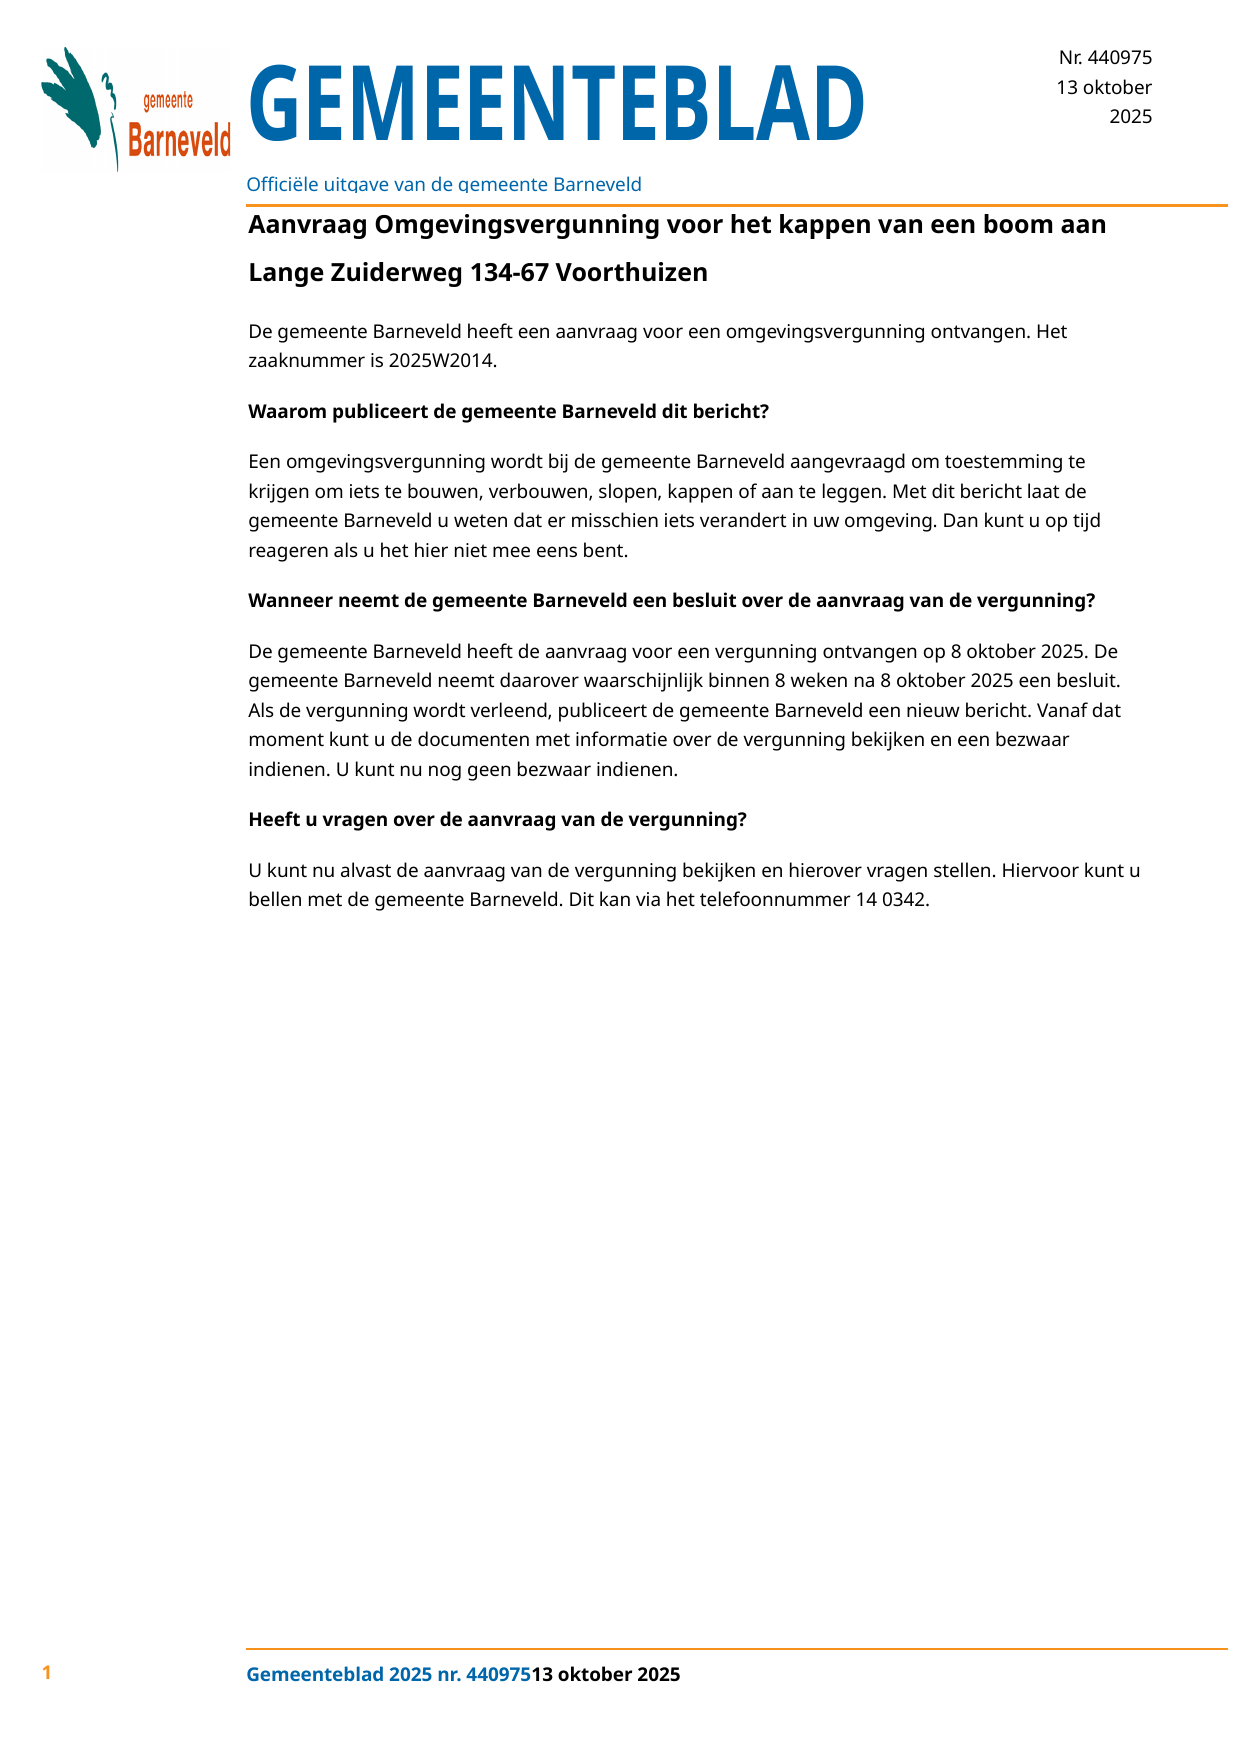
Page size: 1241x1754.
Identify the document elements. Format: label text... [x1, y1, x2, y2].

text De gemeente Barneveld heeft een aanvraag voor een omgevingsvergunning ontvangen. Het zaaknummer is 2025W2014. [248, 318, 1152, 373]
picture [41, 47, 231, 172]
text Een omgevingsvergunning wordt bij de gemeente Barneveld aangevraagd om toestemming te krijgen om iets te bouwen, verbouwen, slopen, kappen of aan te leggen. Met dit bericht laat de gemeente Barneveld u weten dat er misschien iets verandert in uw omgeving. Dan kunt u op tijd reageren als u het hier niet mee eens bent. [248, 448, 1152, 563]
text Aanvraag Omgevingsvergunning voor het kappen van een boom aan Lange Zuiderweg 134-67 Voorthuizen [248, 207, 1152, 288]
text De gemeente Barneveld heeft de aanvraag voor een vergunning ontvangen op 8 oktober 2025. De gemeente Barneveld neemt daarover waarschijnlijk binnen 8 weken na 8 oktober 2025 een besluit. Als de vergunning wordt verleend, publiceert de gemeente Barneveld een nieuw bericht. Vanaf dat moment kunt u de documenten met informatie over de vergunning bekijken en een bezwaar indienen. U kunt nu nog geen bezwaar indienen. [248, 638, 1152, 782]
text U kunt nu alvast de aanvraag van de vergunning bekijken en hierover vragen stellen. Hiervoor kunt u bellen met de gemeente Barneveld. Dit kan via het telefoonnummer 14 0342. [248, 857, 1152, 912]
text Heeft u vragen over de aanvraag van de vergunning? [248, 807, 1152, 832]
text Waarom publiceert de gemeente Barneveld dit bericht? [248, 398, 1152, 424]
text Wanneer neemt de gemeente Barneveld een besluit over de aanvraag van de vergunning? [248, 587, 1152, 613]
